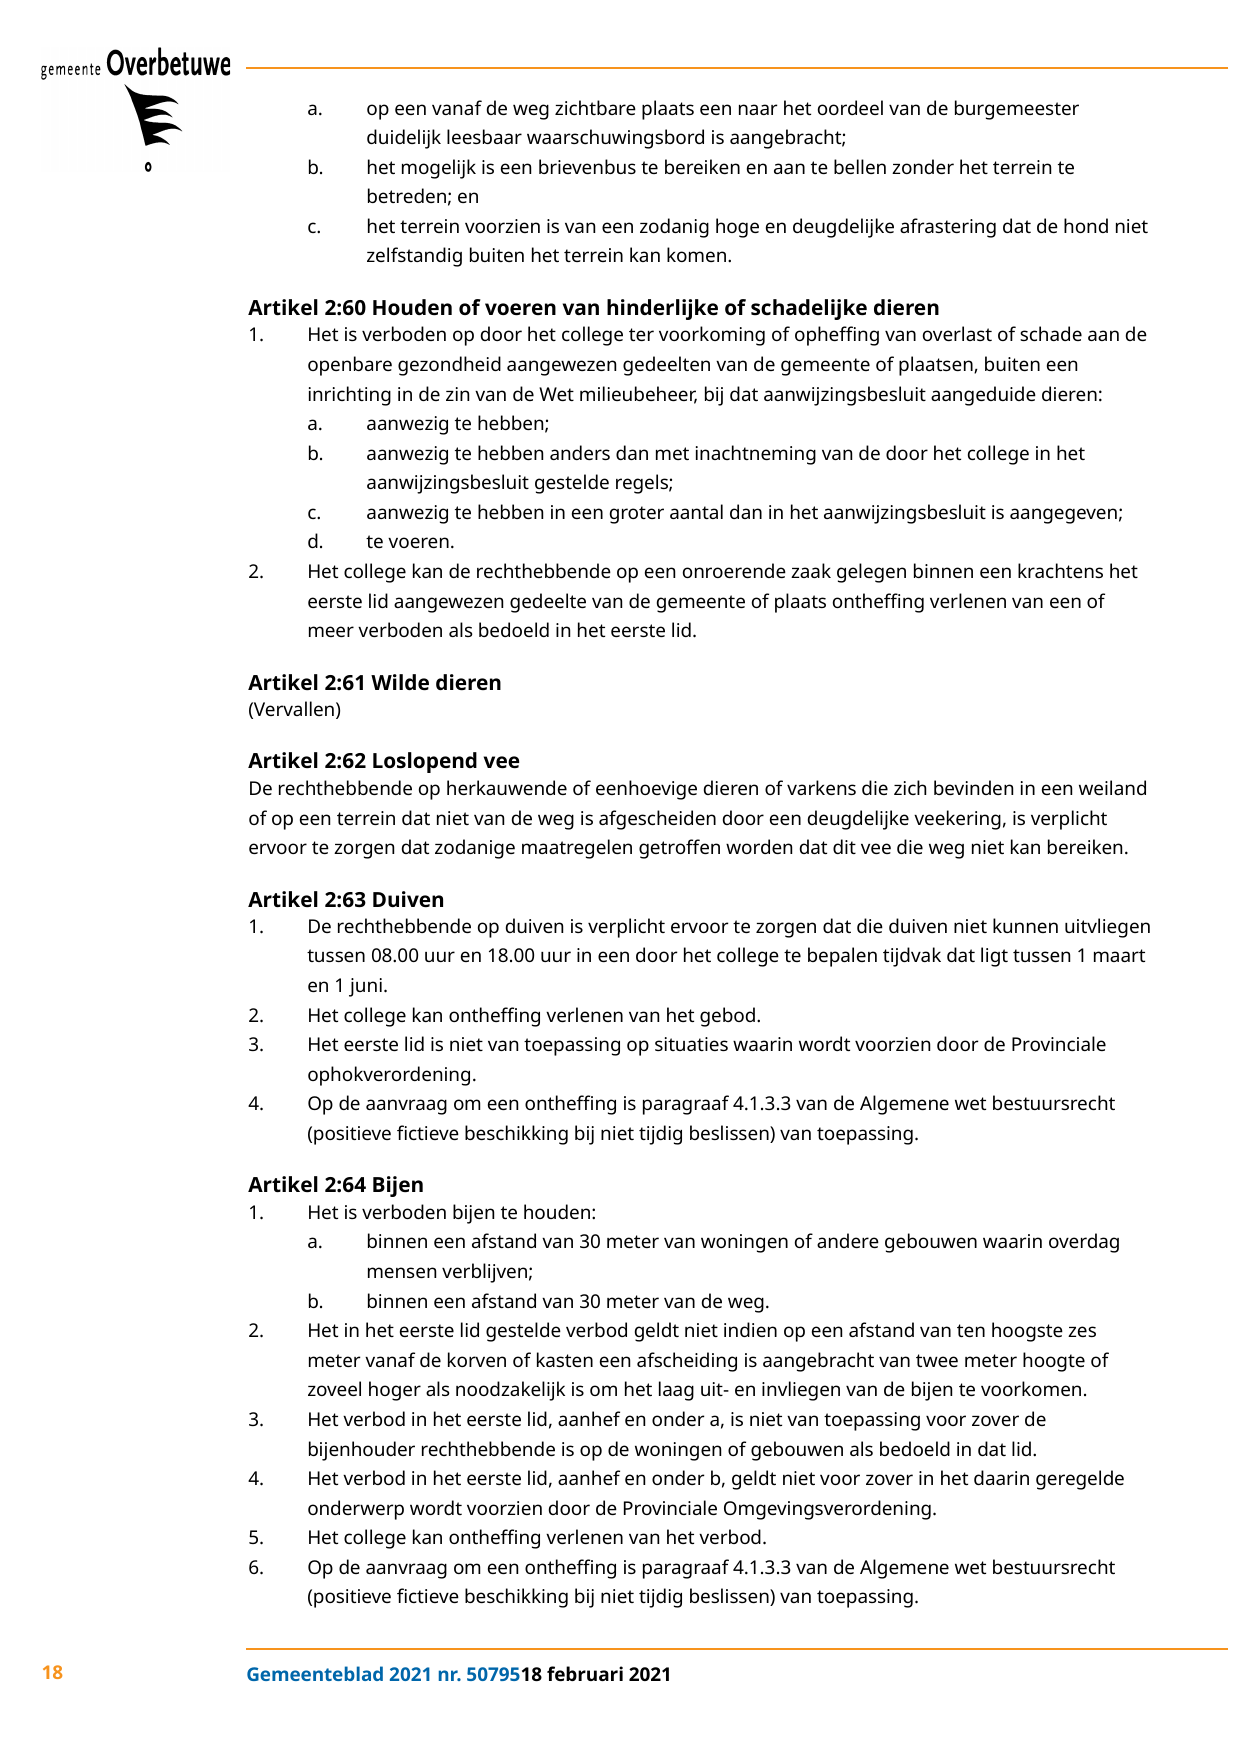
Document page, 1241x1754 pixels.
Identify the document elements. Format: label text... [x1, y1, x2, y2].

list Het college kan ontheffing verlenen van het gebod. [248, 1002, 1152, 1028]
list Het verbod in het eerste lid, aanhef en onder a, is niet van toepassing voor zover de bijenhouder rechthebbende is op de woningen of gebouwen als bedoeld in dat lid. [248, 1406, 1152, 1461]
list Het college kan de rechthebbende op een onroerende zaak gelegen binnen een krachtens het eerste lid aangewezen gedeelte van de gemeente of plaats ontheffing verlenen van een of meer verboden als bedoeld in het eerste lid. [248, 558, 1152, 643]
text Artikel 2:64 Bijen [248, 1171, 1152, 1199]
list De rechthebbende op duiven is verplicht ervoor te zorgen dat die duiven niet kunnen uitvliegen tussen 08.00 uur en 18.00 uur in een door het college te bepalen tijdvak dat ligt tussen 1 maart en 1 juni. [248, 913, 1152, 998]
list te voeren. [307, 529, 1152, 554]
text Artikel 2:60 Houden of voeren van hinderlijke of schadelijke dieren [248, 293, 1152, 322]
list aanwezig te hebben anders dan met inachtneming van de door het college in het aanwijzingsbesluit gestelde regels; [307, 440, 1152, 495]
list Het is verboden op door het college ter voorkoming of opheffing van overlast of schade aan de openbare gezondheid aangewezen gedeelten van de gemeente of plaatsen, buiten een inrichting in de zin van de Wet milieubeheer, bij dat aanwijzingsbesluit aangeduide dieren: [248, 322, 1152, 406]
text (Vervallen) [248, 696, 1152, 722]
list Op de aanvraag om een ontheffing is paragraaf 4.1.3.3 van de Algemene wet bestuursrecht (positieve fictieve beschikking bij niet tijdig beslissen) van toepassing. [248, 1091, 1152, 1146]
list Het eerste lid is niet van toepassing op situaties waarin wordt voorzien door de Provinciale ophokverordening. [248, 1031, 1152, 1087]
list aanwezig te hebben in een groter aantal dan in het aanwijzingsbesluit is aangegeven; [307, 499, 1152, 525]
list Op de aanvraag om een ontheffing is paragraaf 4.1.3.3 van de Algemene wet bestuursrecht (positieve fictieve beschikking bij niet tijdig beslissen) van toepassing. [248, 1554, 1152, 1609]
list Het verbod in het eerste lid, aanhef en onder b, geldt niet voor zover in het daarin geregelde onderwerp wordt voorzien door de Provinciale Omgevingsverordening. [248, 1465, 1152, 1521]
list Het is verboden bijen te houden: [248, 1199, 1152, 1225]
list binnen een afstand van 30 meter van de weg. [307, 1288, 1152, 1313]
list binnen een afstand van 30 meter van woningen of andere gebouwen waarin overdag mensen verblijven; [307, 1229, 1152, 1284]
text De rechthebbende op herkauwende of eenhoevige dieren of varkens die zich bevinden in een weiland of op een terrein dat niet van de weg is afgescheiden door een deugdelijke veekering, is verplicht ervoor te zorgen dat zodanige maatregelen getroffen worden dat dit vee die weg niet kan bereiken. [248, 775, 1152, 860]
picture [41, 47, 231, 172]
text Artikel 2:63 Duiven [248, 885, 1152, 913]
list Het college kan ontheffing verlenen van het verbod. [248, 1524, 1152, 1550]
list op een vanaf de weg zichtbare plaats een naar het oordeel van de burgemeester duidelijk leesbaar waarschuwingsbord is aangebracht; [307, 95, 1152, 150]
list het mogelijk is een brievenbus te bereiken en aan te bellen zonder het terrein te betreden; en [307, 154, 1152, 209]
text Artikel 2:62 Loslopend vee [248, 747, 1152, 775]
text Artikel 2:61 Wilde dieren [248, 668, 1152, 696]
list aanwezig te hebben; [307, 410, 1152, 436]
list Het in het eerste lid gestelde verbod geldt niet indien op een afstand van ten hoogste zes meter vanaf de korven of kasten een afscheiding is aangebracht van twee meter hoogte of zoveel hoger als noodzakelijk is om het laag uit- en invliegen van de bijen te voorkomen. [248, 1317, 1152, 1402]
list het terrein voorzien is van een zodanig hoge en deugdelijke afrastering dat de hond niet zelfstandig buiten het terrein kan komen. [307, 213, 1152, 268]
